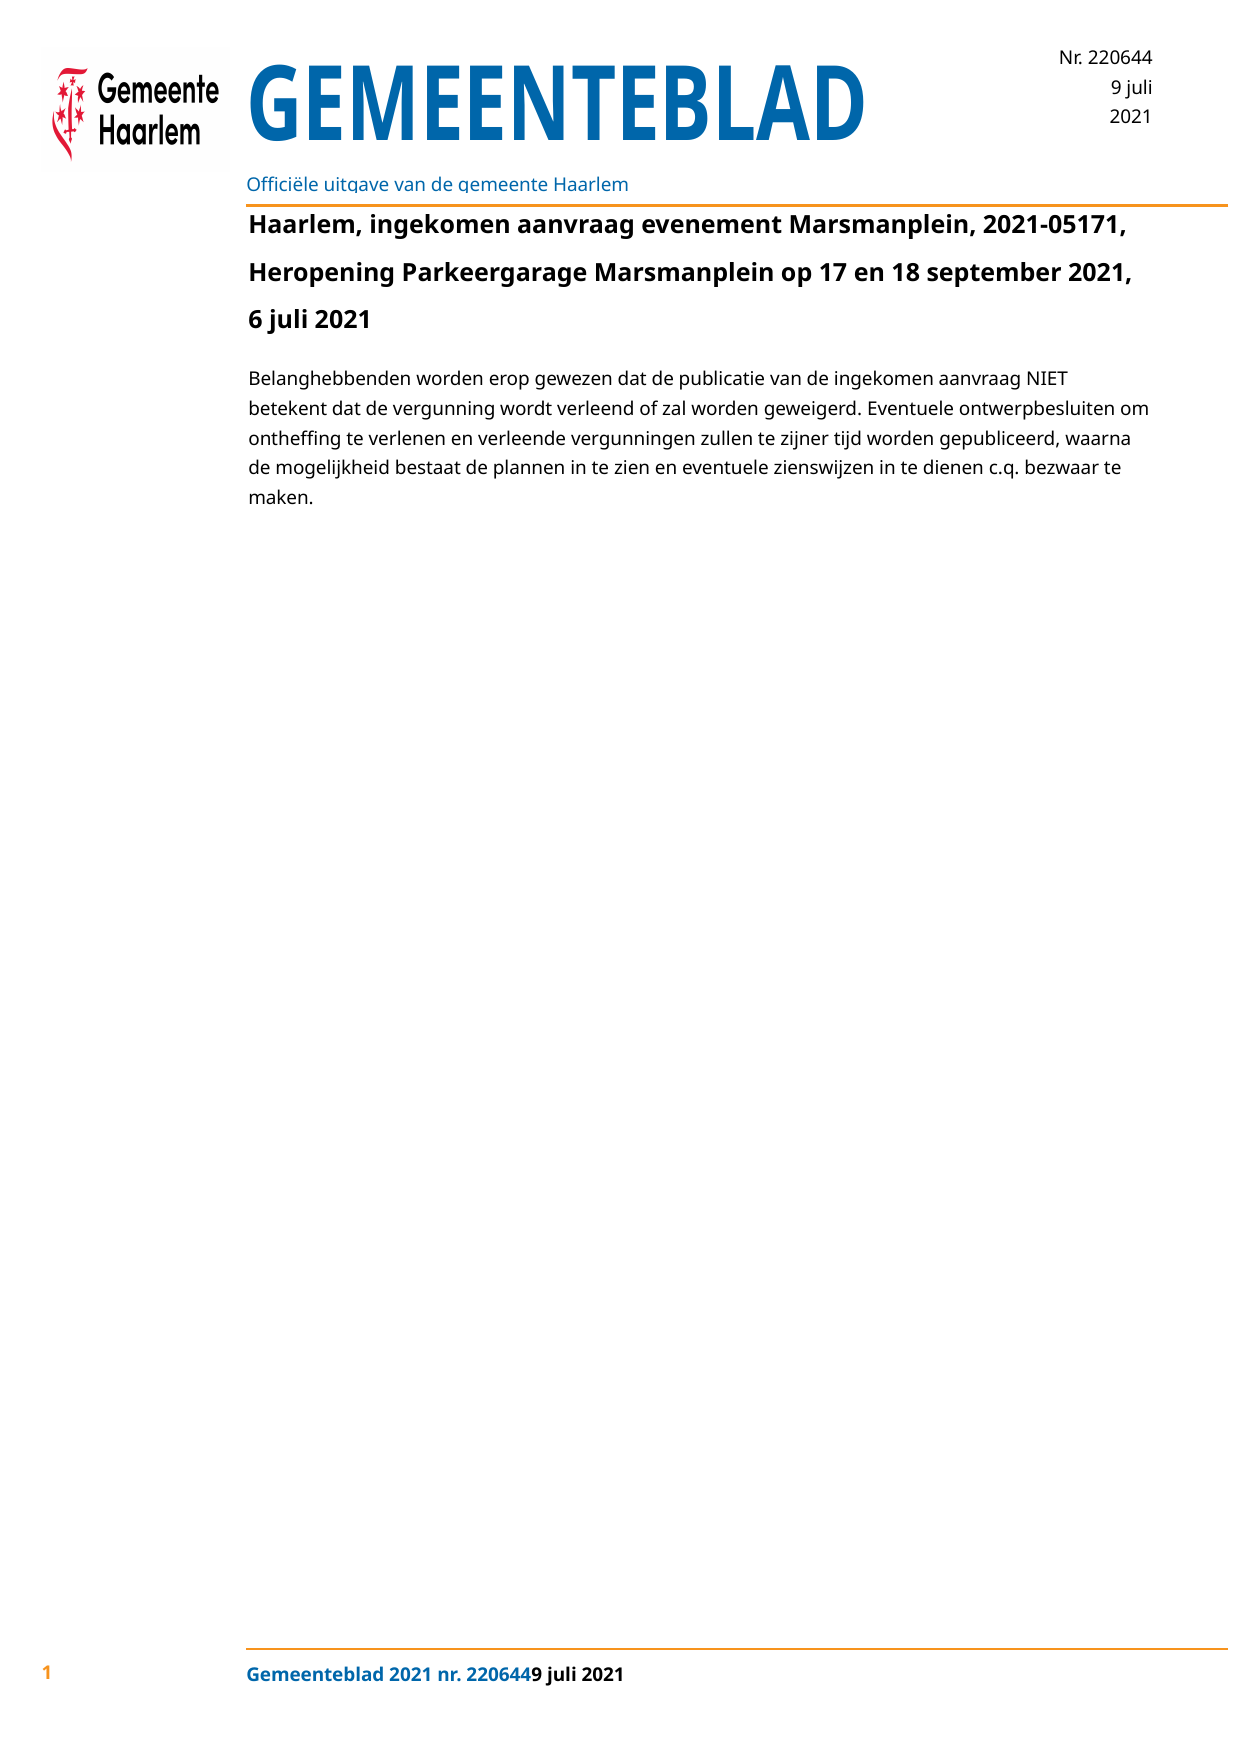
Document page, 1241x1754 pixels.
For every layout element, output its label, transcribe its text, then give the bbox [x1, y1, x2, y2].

text Belanghebbenden worden erop gewezen dat de publicatie van de ingekomen aanvraag NIET betekent dat de vergunning wordt verleend of zal worden geweigerd. Eventuele ontwerpbesluiten om ontheffing te verlenen en verleende vergunningen zullen te zijner tijd worden gepubliceerd, waarna de mogelijkheid bestaat de plannen in te zien en eventuele zienswijzen in te dienen c.q. bezwaar te maken. [248, 366, 1152, 509]
text Haarlem, ingekomen aanvraag evenement Marsmanplein, 2021-05171, Heropening Parkeergarage Marsmanplein op 17 en 18 september 2021, 6 juli 2021 [248, 207, 1152, 336]
picture [41, 47, 231, 172]
